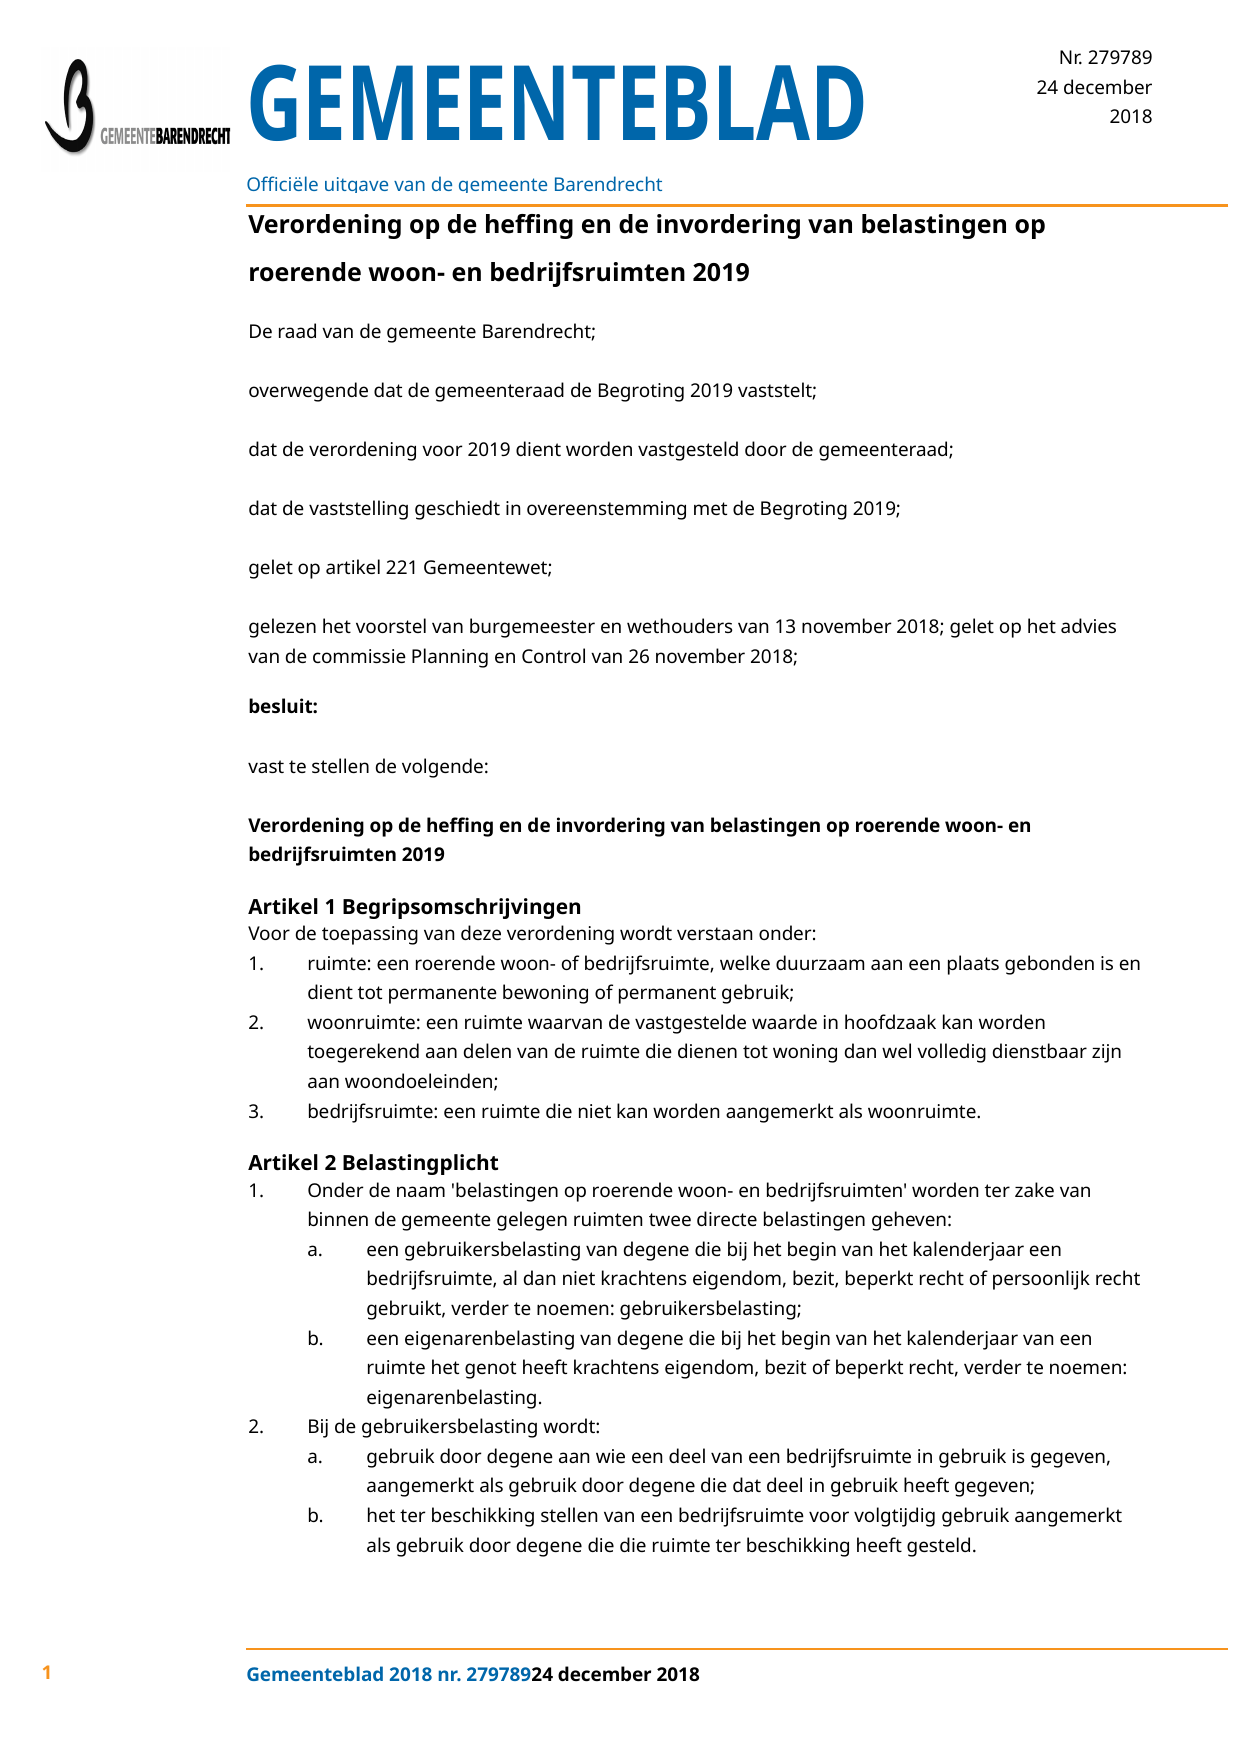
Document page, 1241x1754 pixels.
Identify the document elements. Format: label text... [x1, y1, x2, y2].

list gebruik door degene aan wie een deel van een bedrijfsruimte in gebruik is gegeven, aangemerkt als gebruik door degene die dat deel in gebruik heeft gegeven; [307, 1443, 1152, 1498]
list een eigenarenbelasting van degene die bij het begin van het kalenderjaar van een ruimte het genot heeft krachtens eigendom, bezit of beperkt recht, verder te noemen: eigenarenbelasting. [307, 1325, 1152, 1409]
list Onder de naam 'belastingen op roerende woon- en bedrijfsruimten' worden ter zake van binnen de gemeente gelegen ruimten twee directe belastingen geheven: [248, 1177, 1152, 1232]
list bedrijfsruimte: een ruimte die niet kan worden aangemerkt als woonruimte. [248, 1098, 1152, 1124]
text De raad van de gemeente Barendrecht; [248, 318, 1152, 344]
list Bij de gebruikersbelasting wordt: [248, 1413, 1152, 1439]
text Verordening op de heffing en de invordering van belastingen op roerende woon- en bedrijfsruimten 2019 [248, 812, 1152, 867]
text Verordening op de heffing en de invordering van belastingen op roerende woon- en bedrijfsruimten 2019 [248, 207, 1152, 288]
picture [41, 47, 231, 172]
text gelezen het voorstel van burgemeester en wethouders van 13 november 2018; gelet op het advies van de commissie Planning en Control van 26 november 2018; [248, 614, 1152, 669]
text dat de verordening voor 2019 dient worden vastgesteld door de gemeenteraad; [248, 436, 1152, 462]
list ruimte: een roerende woon- of bedrijfsruimte, welke duurzaam aan een plaats gebonden is en dient tot permanente bewoning of permanent gebruik; [248, 950, 1152, 1005]
text gelet op artikel 221 Gemeentewet; [248, 554, 1152, 580]
text Artikel 1 Begripsomschrijvingen [248, 892, 1152, 920]
text vast te stellen de volgende: [248, 753, 1152, 778]
text overwegende dat de gemeenteraad de Begroting 2019 vaststelt; [248, 377, 1152, 403]
list een gebruikersbelasting van degene die bij het begin van het kalenderjaar een bedrijfsruimte, al dan niet krachtens eigendom, bezit, beperkt recht of persoonlijk recht gebruikt, verder te noemen: gebruikersbelasting; [307, 1236, 1152, 1321]
list het ter beschikking stellen van een bedrijfsruimte voor volgtijdig gebruik aangemerkt als gebruik door degene die die ruimte ter beschikking heeft gesteld. [307, 1502, 1152, 1557]
text Voor de toepassing van deze verordening wordt verstaan onder: [248, 920, 1152, 946]
text Artikel 2 Belastingplicht [248, 1148, 1152, 1177]
list woonruimte: een ruimte waarvan de vastgestelde waarde in hoofdzaak kan worden toegerekend aan delen van de ruimte die dienen tot woning dan wel volledig dienstbaar zijn aan woondoeleinden; [248, 1009, 1152, 1094]
text besluit: [248, 694, 1152, 719]
text dat de vaststelling geschiedt in overeenstemming met de Begroting 2019; [248, 495, 1152, 521]
